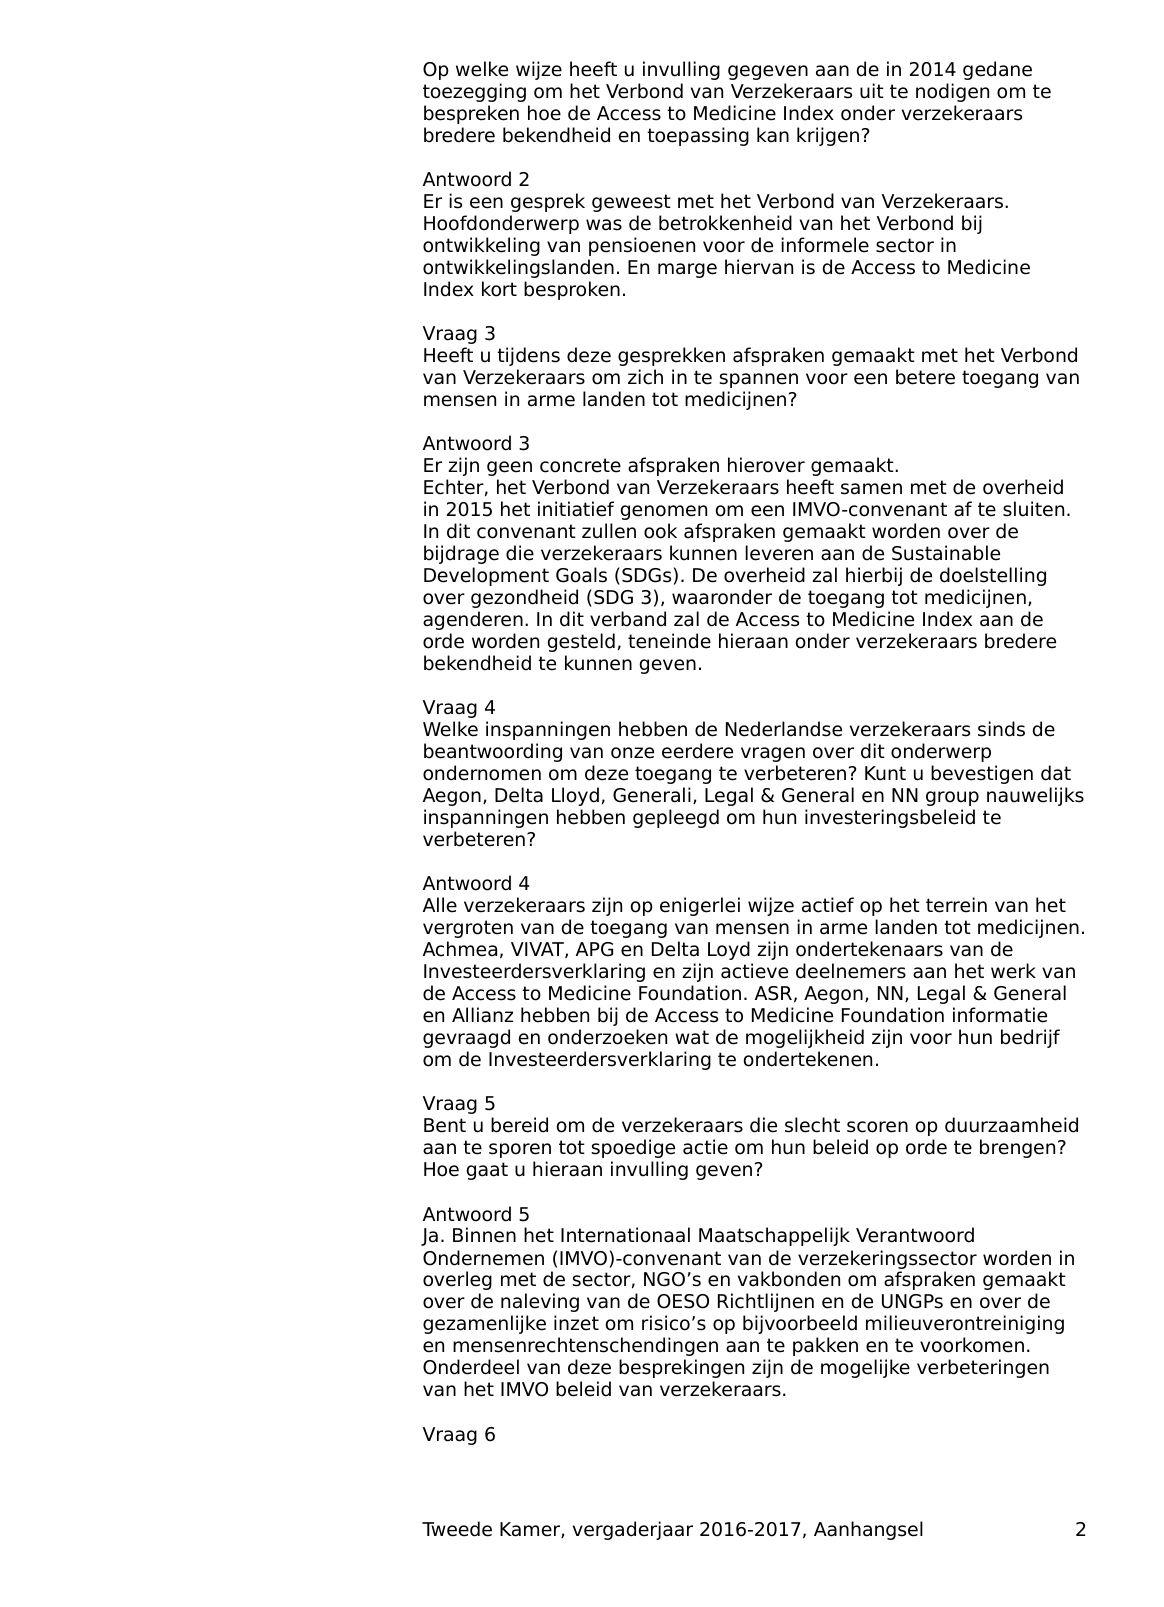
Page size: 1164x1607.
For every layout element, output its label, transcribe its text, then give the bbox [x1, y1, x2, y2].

text Antwoord 4 [422, 873, 1087, 895]
text Antwoord 3 [422, 433, 1087, 455]
text Antwoord 5 [422, 1203, 1087, 1225]
text Welke inspanningen hebben de Nederlandse verzekeraars sinds de beantwoording van onze eerdere vragen over dit onderwerp ondernomen om deze toegang te verbeteren? Kunt u bevestigen dat Aegon, Delta Lloyd, Generali, Legal & General en NN group nauwelijks inspanningen hebben gepleegd om hun investeringsbeleid te verbeteren? [422, 719, 1087, 851]
text Heeft u tijdens deze gesprekken afspraken gemaakt met het Verbond van Verzekeraars om zich in te spannen voor een betere toegang van mensen in arme landen tot medicijnen? [422, 345, 1087, 411]
text Op welke wijze heeft u invulling gegeven aan de in 2014 gedane toezegging om het Verbond van Verzekeraars uit te nodigen om te bespreken hoe de Access to Medicine Index onder verzekeraars bredere bekendheid en toepassing kan krijgen? [422, 59, 1087, 147]
text Er is een gesprek geweest met het Verbond van Verzekeraars. Hoofdonderwerp was de betrokkenheid van het Verbond bij ontwikkeling van pensioenen voor de informele sector in ontwikkelingslanden. En marge hiervan is de Access to Medicine Index kort besproken. [422, 191, 1087, 301]
text Alle verzekeraars zijn op enigerlei wijze actief op het terrein van het vergroten van de toegang van mensen in arme landen tot medicijnen. Achmea, VIVAT, APG en Delta Loyd zijn ondertekenaars van de Investeerdersverklaring en zijn actieve deelnemers aan het werk van de Access to Medicine Foundation. ASR, Aegon, NN, Legal & General en Allianz hebben bij de Access to Medicine Foundation informatie gevraagd en onderzoeken wat de mogelijkheid zijn voor hun bedrijf om de Investeerdersverklaring te ondertekenen. [422, 895, 1087, 1071]
text Vraag 4 [422, 697, 1087, 719]
text Bent u bereid om de verzekeraars die slecht scoren op duurzaamheid aan te sporen tot spoedige actie om hun beleid op orde te brengen? Hoe gaat u hieraan invulling geven? [422, 1115, 1087, 1181]
text Vraag 3 [422, 323, 1087, 345]
text Echter, het Verbond van Verzekeraars heeft samen met de overheid in 2015 het initiatief genomen om een IMVO-convenant af te sluiten. In dit convenant zullen ook afspraken gemaakt worden over de bijdrage die verzekeraars kunnen leveren aan de Sustainable Development Goals (SDGs). De overheid zal hierbij de doelstelling over gezondheid (SDG 3), waaronder de toegang tot medicijnen, agenderen. In dit verband zal de Access to Medicine Index aan de orde worden gesteld, teneinde hieraan onder verzekeraars bredere bekendheid te kunnen geven. [422, 477, 1087, 675]
text Er zijn geen concrete afspraken hierover gemaakt. [422, 455, 1087, 477]
text Vraag 6 [422, 1423, 1087, 1445]
text Ja. Binnen het Internationaal Maatschappelijk Verantwoord Ondernemen (IMVO)-convenant van de verzekeringssector worden in overleg met de sector, NGO’s en vakbonden om afspraken gemaakt over de naleving van de OESO Richtlijnen en de UNGPs en over de gezamenlijke inzet om risico’s op bijvoorbeeld milieuverontreiniging en mensenrechtenschendingen aan te pakken en te voorkomen. Onderdeel van deze besprekingen zijn de mogelijke verbeteringen van het IMVO beleid van verzekeraars. [422, 1225, 1087, 1401]
text Antwoord 2 [422, 169, 1087, 191]
text Vraag 5 [422, 1093, 1087, 1115]
